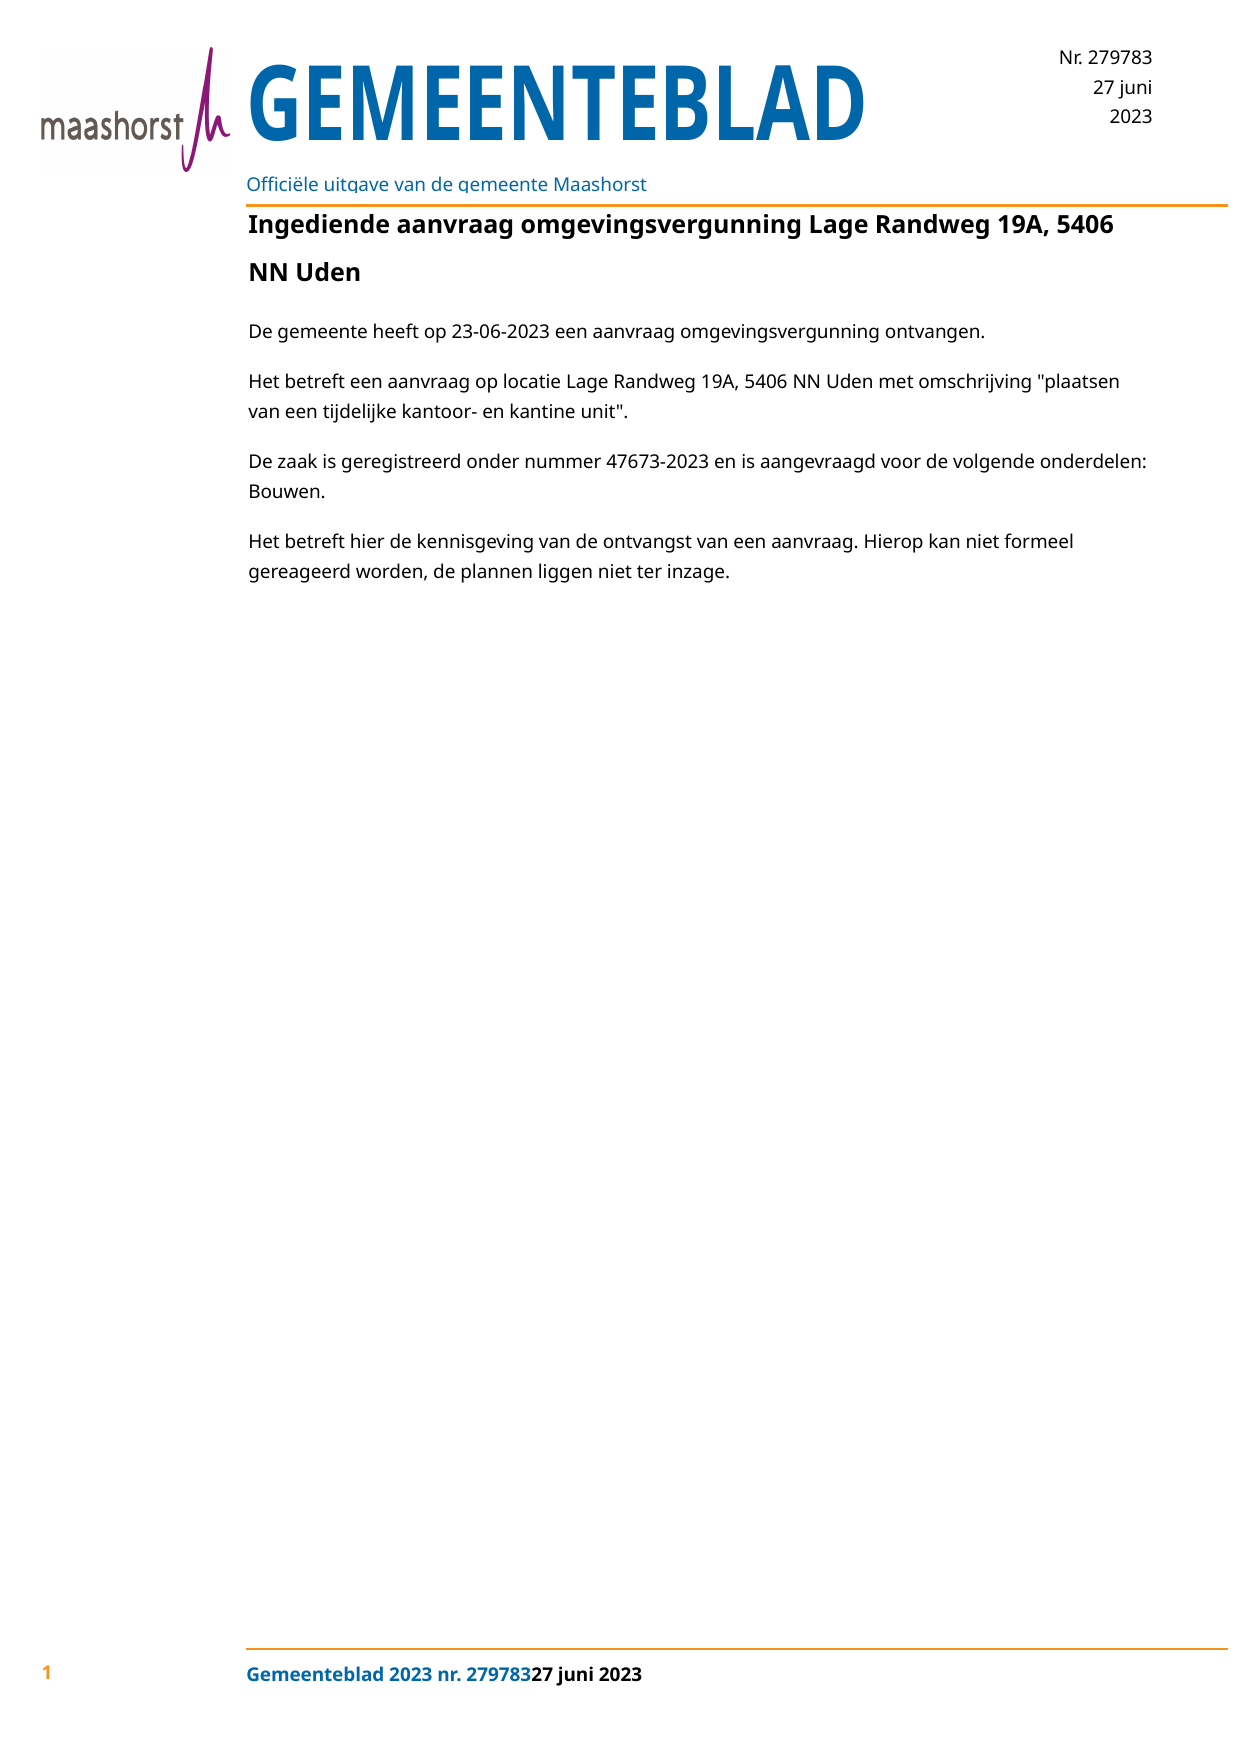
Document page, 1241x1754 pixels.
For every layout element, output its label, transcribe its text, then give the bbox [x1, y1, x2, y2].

text Het betreft een aanvraag op locatie Lage Randweg 19A, 5406 NN Uden met omschrijving "plaatsen van een tijdelijke kantoor- en kantine unit". [248, 368, 1152, 424]
text Ingediende aanvraag omgevingsvergunning Lage Randweg 19A, 5406 NN Uden [248, 207, 1152, 288]
picture [41, 47, 231, 172]
text De gemeente heeft op 23-06-2023 een aanvraag omgevingsvergunning ontvangen. [248, 318, 1152, 344]
text Het betreft hier de kennisgeving van de ontvangst van een aanvraag. Hierop kan niet formeel gereageerd worden, de plannen liggen niet ter inzage. [248, 528, 1152, 584]
text De zaak is geregistreerd onder nummer 47673-2023 en is aangevraagd voor de volgende onderdelen: Bouwen. [248, 448, 1152, 504]
